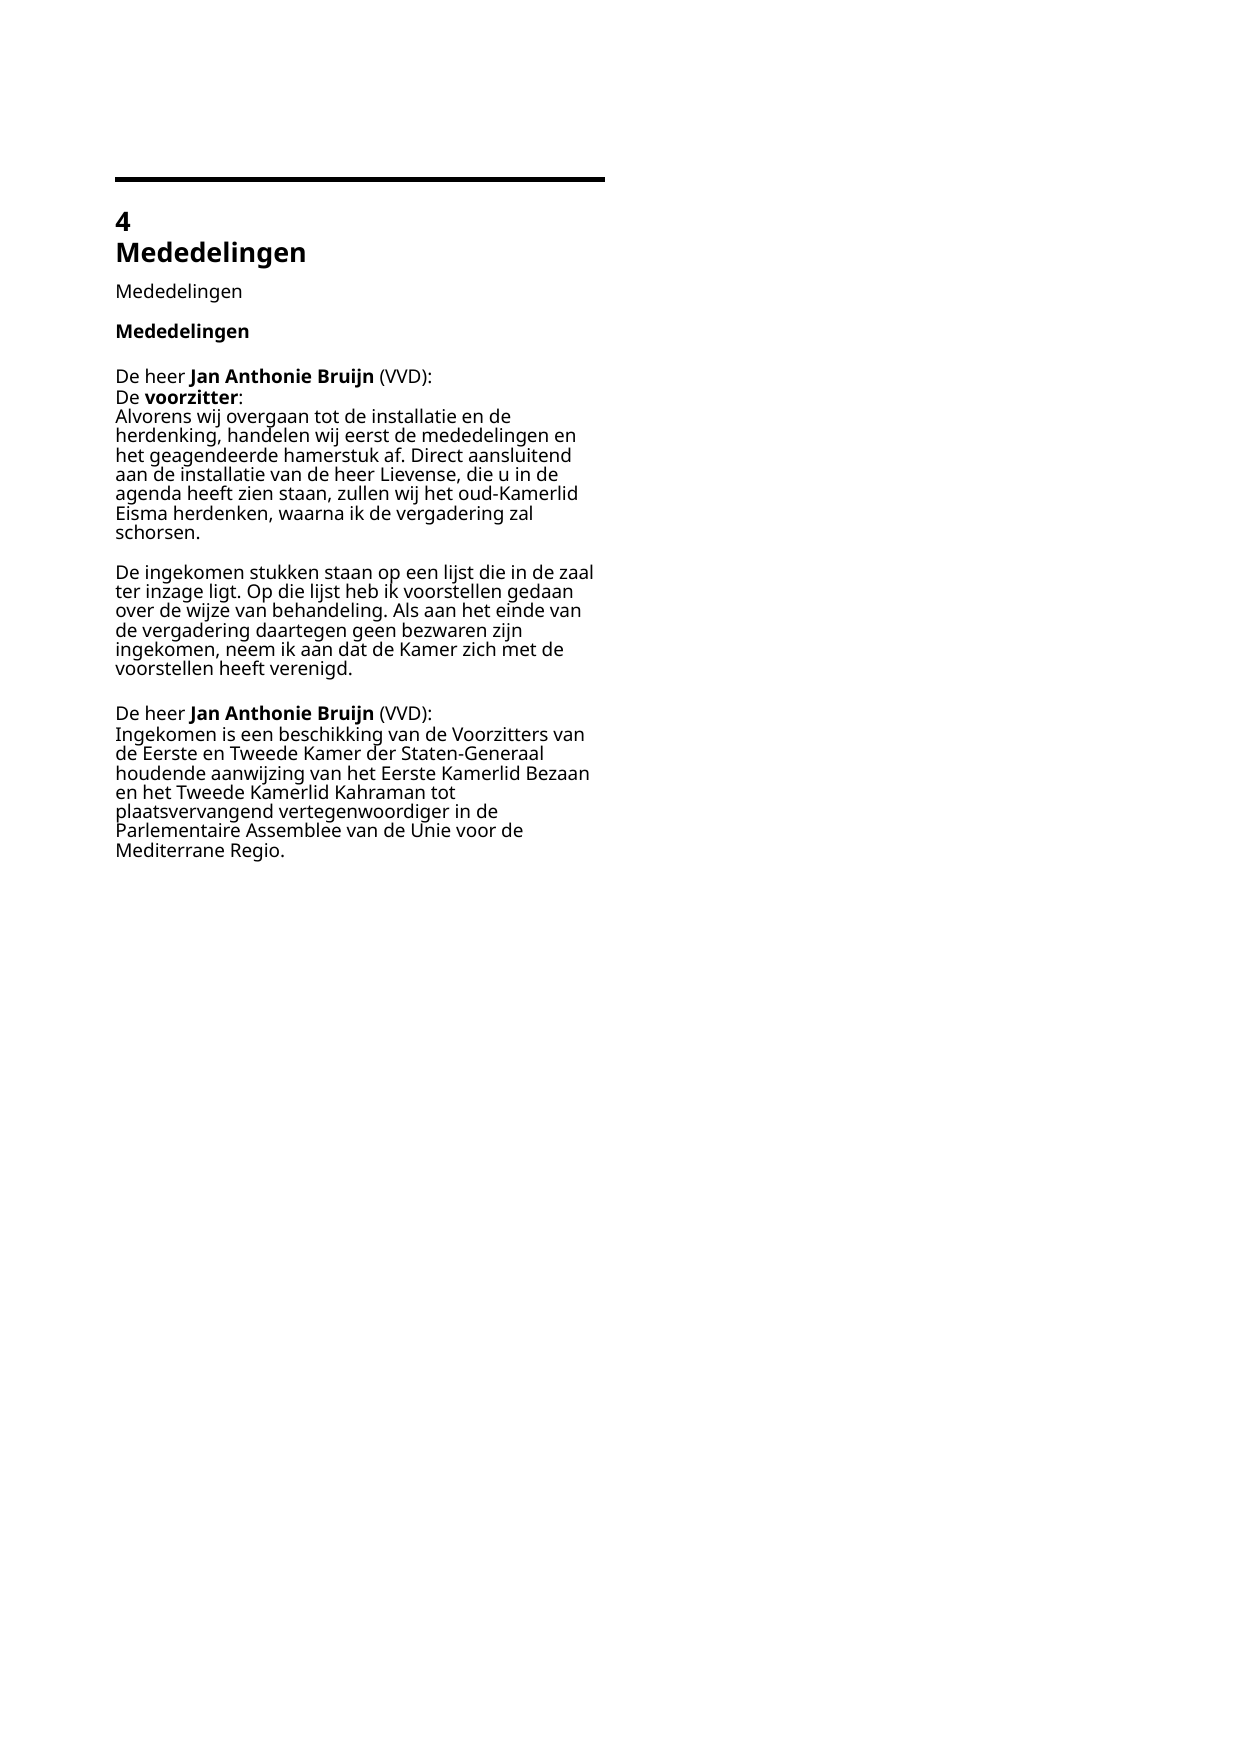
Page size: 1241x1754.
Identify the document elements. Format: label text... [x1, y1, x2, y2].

text Alvorens wij overgaan tot de installatie en de herdenking, handelen wij eerst de mededelingen en het geagendeerde hamerstuk af. Direct aansluitend aan de installatie van de heer Lievense, die u in de agenda heeft zien staan, zullen wij het oud-Kamerlid Eisma herdenken, waarna ik de vergadering zal schorsen. [115, 408, 605, 543]
text De ingekomen stukken staan op een lijst die in de zaal ter inzage ligt. Op die lijst heb ik voorstellen gedaan over de wijze van behandeling. Als aan het einde van de vergadering daartegen geen bezwaren zijn ingekomen, neem ik aan dat de Kamer zich met de voorstellen heeft verenigd. [115, 564, 605, 679]
text Mededelingen [115, 323, 605, 342]
text 4 [115, 203, 605, 239]
text De heer Jan Anthonie Bruijn (VVD): [115, 363, 605, 389]
text De heer Jan Anthonie Bruijn (VVD): [115, 700, 605, 726]
text Mededelingen [115, 283, 605, 302]
text De voorzitter: [115, 389, 605, 408]
text Mededelingen [115, 239, 605, 283]
text Ingekomen is een beschikking van de Voorzitters van de Eerste en Tweede Kamer der Staten-Generaal houdende aanwijzing van het Eerste Kamerlid Bezaan en het Tweede Kamerlid Kahraman tot plaatsvervangend vertegenwoordiger in de Parlementaire Assemblee van de Unie voor de Mediterrane Regio. [115, 726, 605, 861]
